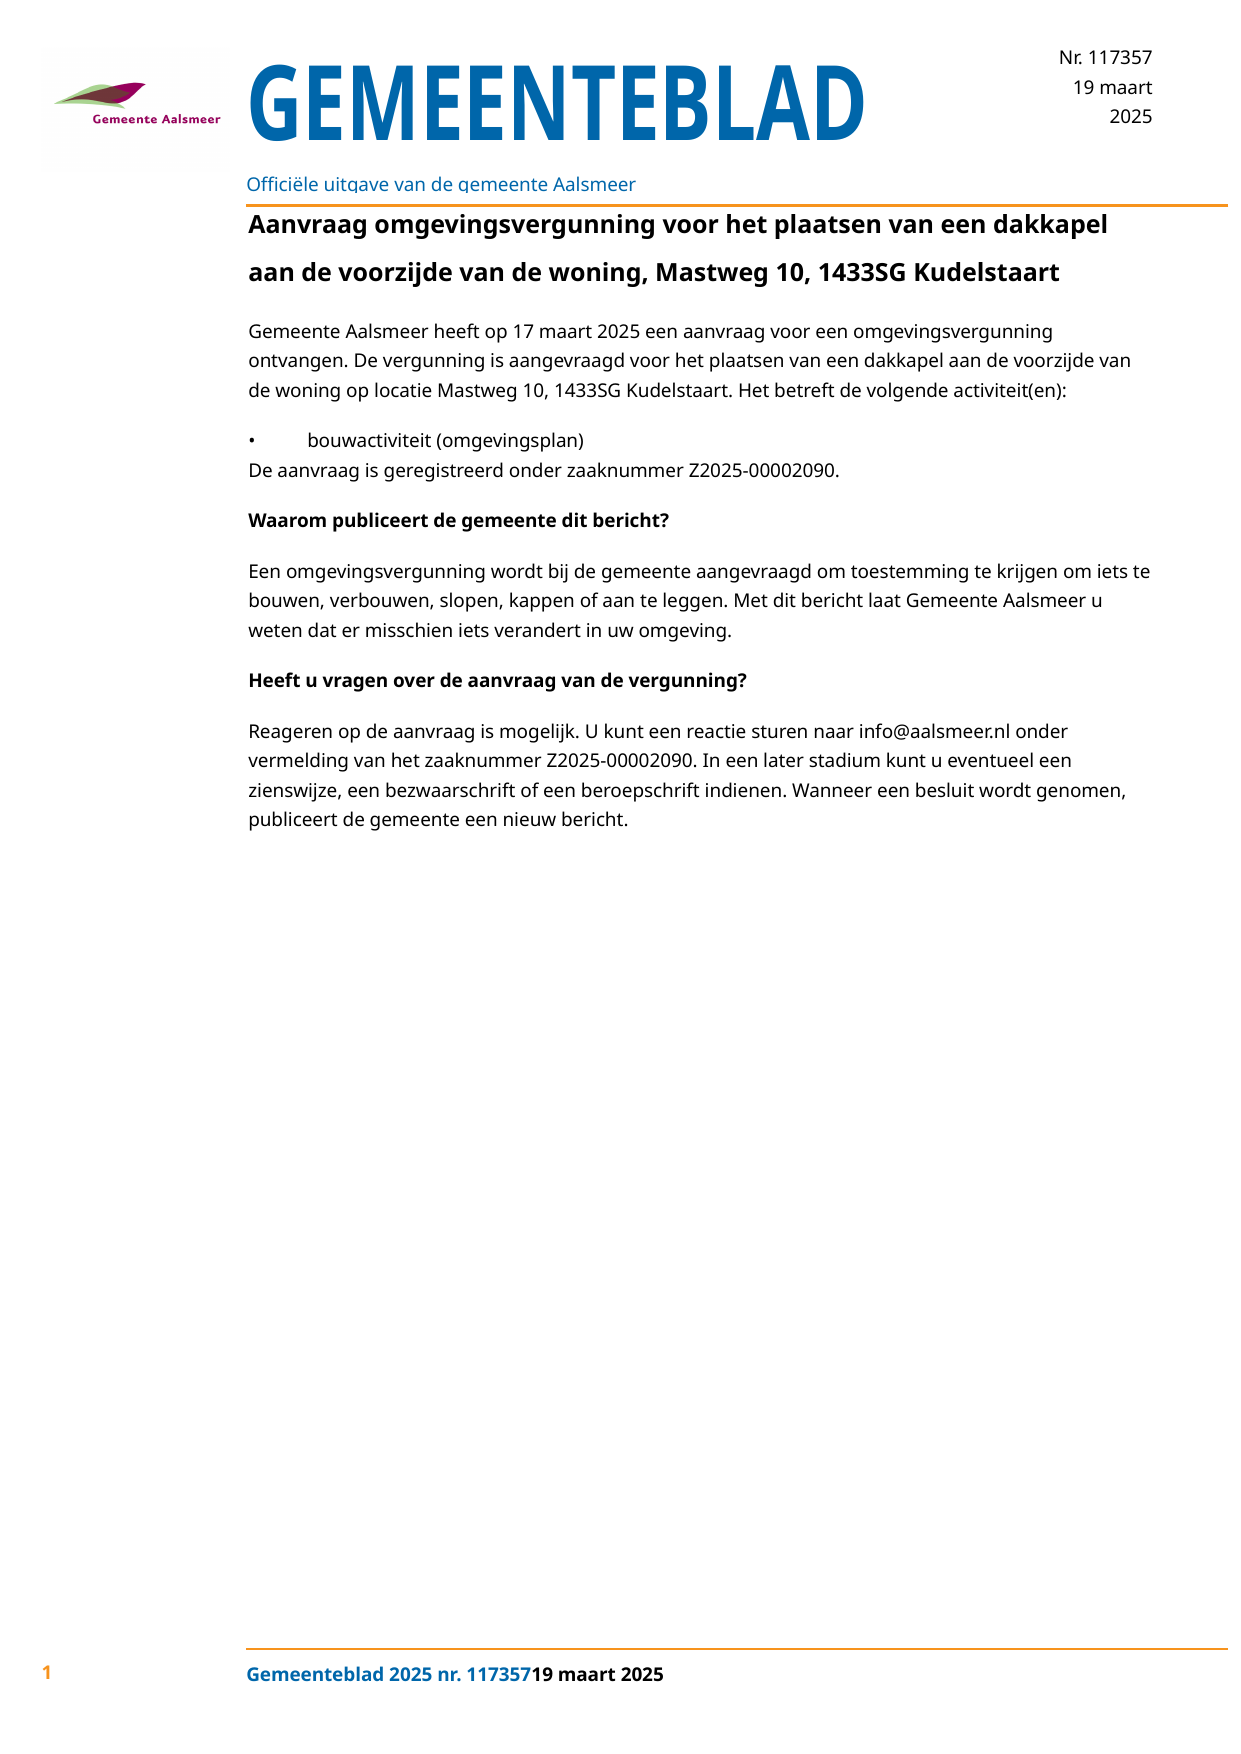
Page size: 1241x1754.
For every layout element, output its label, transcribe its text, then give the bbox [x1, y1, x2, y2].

text Waarom publiceert de gemeente dit bericht? [248, 507, 1152, 533]
text Aanvraag omgevingsvergunning voor het plaatsen van een dakkapel aan de voorzijde van de woning, Mastweg 10, 1433SG Kudelstaart [248, 207, 1152, 288]
list bouwactiviteit (omgevingsplan) [248, 427, 1152, 453]
text Heeft u vragen over de aanvraag van de vergunning? [248, 667, 1152, 693]
picture [41, 47, 231, 172]
text Gemeente Aalsmeer heeft op 17 maart 2025 een aanvraag voor een omgevingsvergunning ontvangen. De vergunning is aangevraagd voor het plaatsen van een dakkapel aan de voorzijde van de woning op locatie Mastweg 10, 1433SG Kudelstaart. Het betreft de volgende activiteit(en): [248, 318, 1152, 403]
text Een omgevingsvergunning wordt bij de gemeente aangevraagd om toestemming te krijgen om iets te bouwen, verbouwen, slopen, kappen of aan te leggen. Met dit bericht laat Gemeente Aalsmeer u weten dat er misschien iets verandert in uw omgeving. [248, 558, 1152, 643]
text Reageren op de aanvraag is mogelijk. U kunt een reactie sturen naar info@aalsmeer.nl onder vermelding van het zaaknummer Z2025-00002090. In een later stadium kunt u eventueel een zienswijze, een bezwaarschrift of een beroepschrift indienen. Wanneer een besluit wordt genomen, publiceert de gemeente een nieuw bericht. [248, 718, 1152, 832]
text De aanvraag is geregistreerd onder zaaknummer Z2025-00002090. [248, 457, 1152, 483]
